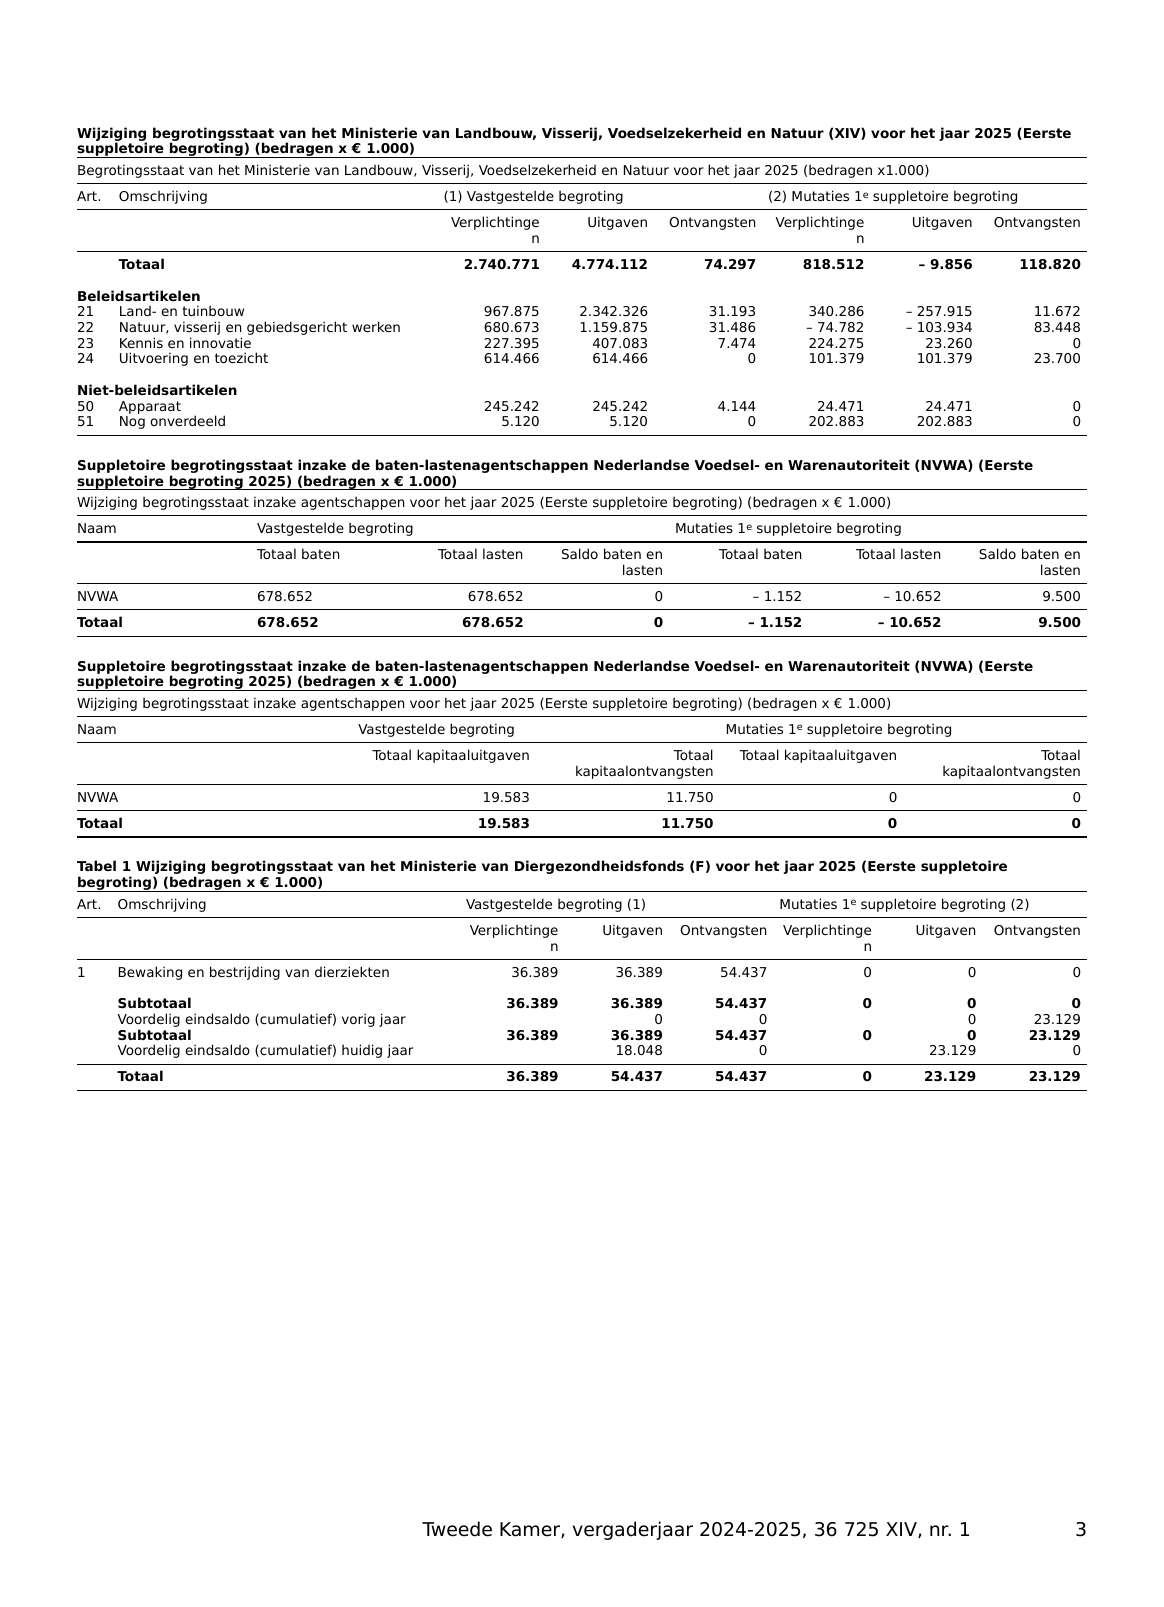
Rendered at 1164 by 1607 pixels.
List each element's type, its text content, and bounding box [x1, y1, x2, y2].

table_cell 2.740.771 [438, 252, 546, 273]
table_cell 0 [903, 811, 1087, 836]
table_cell 614.466 [546, 351, 654, 367]
table_cell Totaal baten [251, 543, 390, 583]
table_cell [112, 980, 460, 996]
table_cell Ontvangsten [654, 210, 762, 251]
table_cell [669, 980, 773, 996]
table_cell [438, 273, 546, 288]
table_cell Vastgestelde begroting (1) [460, 892, 773, 917]
table_cell 51 [77, 414, 113, 435]
table_cell 24.471 [762, 399, 870, 414]
table_cell 36.389 [460, 960, 564, 980]
table_cell Omschrijving [113, 184, 437, 209]
table_cell – 103.934 [870, 320, 978, 336]
table_cell Nog onverdeeld [113, 414, 437, 435]
table_cell 0 [978, 399, 1087, 414]
table_cell Verplichtingen [460, 918, 564, 959]
table_cell 23 [77, 336, 113, 351]
table_cell – 257.915 [870, 304, 978, 320]
table_cell [77, 743, 352, 784]
table_cell – 9.856 [870, 252, 978, 273]
table_cell 0 [982, 1043, 1087, 1063]
table_cell Uitvoering en toezicht [113, 351, 437, 367]
table_cell Verplichtingen [438, 210, 546, 251]
table_cell [654, 367, 762, 383]
table_cell [773, 980, 878, 996]
table_cell 24.471 [870, 399, 978, 414]
table_cell Totaal [112, 1065, 460, 1090]
table_cell 23.129 [878, 1065, 982, 1090]
table_cell [773, 1043, 878, 1063]
table_cell 0 [773, 996, 878, 1012]
table_cell [112, 918, 460, 959]
table_cell 0 [564, 1012, 669, 1027]
table_cell – 10.652 [808, 584, 947, 609]
table_cell 31.486 [654, 320, 762, 336]
table_cell (2) Mutaties 1e suppletoire begroting [762, 184, 1087, 209]
table_cell [77, 543, 251, 583]
table_cell [77, 980, 112, 996]
table_cell Voordelig eindsaldo (cumulatief) vorig jaar [112, 1012, 460, 1027]
table_cell 23.129 [982, 1028, 1087, 1043]
table_cell Totaal kapitaaluitgaven [352, 743, 536, 784]
table_cell 83.448 [978, 320, 1087, 336]
table_cell Mutaties 1e suppletoire begroting [719, 717, 1087, 742]
table_cell 54.437 [564, 1065, 669, 1090]
table_cell Mutaties 1e suppletoire begroting (2) [773, 892, 1087, 917]
table_cell [978, 367, 1087, 383]
table_cell Verplichtingen [773, 918, 878, 959]
table_cell [77, 1065, 112, 1090]
table_cell 7.474 [654, 336, 762, 351]
table_cell 36.389 [564, 960, 669, 980]
table_cell Subtotaal [112, 1028, 460, 1043]
table_cell Bewaking en bestrijding van dierziekten [112, 960, 460, 980]
table_cell Naam [77, 516, 251, 541]
table_cell 0 [773, 1065, 878, 1090]
table_cell Vastgestelde begroting [352, 717, 719, 742]
table_cell Beleidsartikelen [77, 289, 1087, 304]
table_cell 0 [529, 610, 669, 636]
table_cell 36.389 [564, 1028, 669, 1043]
table_cell [77, 918, 112, 959]
table_cell 0 [773, 1028, 878, 1043]
table_cell Naam [77, 717, 352, 742]
table_cell 0 [903, 785, 1087, 810]
table_cell Totaal [77, 811, 352, 836]
table_cell 340.286 [762, 304, 870, 320]
table_cell [77, 273, 113, 288]
table_cell 0 [669, 1012, 773, 1027]
table_cell 101.379 [870, 351, 978, 367]
table_cell Ontvangsten [982, 918, 1087, 959]
table_cell 23.700 [978, 351, 1087, 367]
table_cell Totaal [113, 252, 437, 273]
table_cell 0 [669, 1043, 773, 1063]
table_cell 2.342.326 [546, 304, 654, 320]
table_cell 678.652 [390, 584, 529, 609]
table_cell [546, 273, 654, 288]
table_cell [77, 367, 113, 383]
table_cell Totaal [77, 610, 251, 636]
table_cell (1) Vastgestelde begroting [438, 184, 762, 209]
table_cell Wijziging begrotingsstaat inzake agentschappen voor het jaar 2025 (Eerste suppletoire begroting) (bedragen x € 1.000) [77, 490, 1087, 515]
table_cell Saldo baten en lasten [529, 543, 669, 583]
table_cell [113, 367, 437, 383]
table_cell 245.242 [438, 399, 546, 414]
table_cell 118.820 [978, 252, 1087, 273]
table_cell Mutaties 1e suppletoire begroting [669, 516, 1087, 541]
table_cell [77, 996, 112, 1012]
table_cell 0 [878, 960, 982, 980]
table_cell 224.275 [762, 336, 870, 351]
table_cell 818.512 [762, 252, 870, 273]
table_cell Art. [77, 184, 113, 209]
table_cell 202.883 [762, 414, 870, 435]
table_cell [654, 273, 762, 288]
table_cell [77, 1028, 112, 1043]
table_cell 0 [719, 811, 903, 836]
table_header Wijziging begrotingsstaat van het Ministerie van Landbouw, Visserij, Voedselzekerheid en Natuur (XIV) voor het jaar 2025 (Eerste suppletoire begroting) (bedragen x € 1.000) [77, 126, 1087, 157]
table_cell [77, 252, 113, 273]
table_cell 202.883 [870, 414, 978, 435]
table_cell 11.672 [978, 304, 1087, 320]
table_cell Uitgaven [564, 918, 669, 959]
table_cell 50 [77, 399, 113, 414]
table_cell 54.437 [669, 1065, 773, 1090]
table_cell Omschrijving [112, 892, 460, 917]
table_cell [878, 980, 982, 996]
table_header Tabel 1 Wijziging begrotingsstaat van het Ministerie van Diergezondheidsfonds (F) voor het jaar 2025 (Eerste suppletoire begroting) (bedragen x € 1.000) [77, 859, 1087, 891]
table_cell [77, 1012, 112, 1027]
table_cell 0 [978, 414, 1087, 435]
table_cell [460, 980, 564, 996]
table_cell 4.144 [654, 399, 762, 414]
table_cell Kennis en innovatie [113, 336, 437, 351]
table_cell 9.500 [947, 610, 1087, 636]
table_cell – 74.782 [762, 320, 870, 336]
table_cell 74.297 [654, 252, 762, 273]
table_cell 21 [77, 304, 113, 320]
table_cell 0 [878, 1012, 982, 1027]
table_cell 0 [654, 351, 762, 367]
table_cell Totaal kapitaalontvangsten [903, 743, 1087, 784]
table_cell 1 [77, 960, 112, 980]
table_cell 678.652 [390, 610, 529, 636]
table_cell 22 [77, 320, 113, 336]
table_cell Vastgestelde begroting [251, 516, 669, 541]
table_cell – 10.652 [808, 610, 947, 636]
table_cell [77, 1043, 112, 1063]
table_cell 678.652 [251, 610, 390, 636]
table_cell 54.437 [669, 1028, 773, 1043]
table_cell 31.193 [654, 304, 762, 320]
table_cell 614.466 [438, 351, 546, 367]
table_cell Saldo baten en lasten [947, 543, 1087, 583]
table_cell [546, 367, 654, 383]
table_cell Totaal lasten [808, 543, 947, 583]
table_cell Land- en tuinbouw [113, 304, 437, 320]
table_cell Uitgaven [870, 210, 978, 251]
table_cell 54.437 [669, 960, 773, 980]
table_cell 23.129 [878, 1043, 982, 1063]
table_cell 0 [878, 996, 982, 1012]
table_cell Uitgaven [878, 918, 982, 959]
table_cell Niet-beleidsartikelen [77, 383, 1087, 398]
table_cell 0 [982, 960, 1087, 980]
table_cell 9.500 [947, 584, 1087, 609]
table_cell [460, 1012, 564, 1027]
table_cell 1.159.875 [546, 320, 654, 336]
table_cell 36.389 [460, 1028, 564, 1043]
table_cell 0 [982, 996, 1087, 1012]
table_header Suppletoire begrotingsstaat inzake de baten-lastenagentschappen Nederlandse Voedsel- en Warenautoriteit (NVWA) (Eerste suppletoire begroting 2025) (bedragen x € 1.000) [77, 659, 1087, 690]
table_cell 0 [878, 1028, 982, 1043]
table_cell 54.437 [669, 996, 773, 1012]
table_cell 5.120 [438, 414, 546, 435]
table_cell 36.389 [460, 1065, 564, 1090]
table_cell 23.260 [870, 336, 978, 351]
table_cell 36.389 [564, 996, 669, 1012]
table_cell [460, 1043, 564, 1063]
table_cell NVWA [77, 785, 352, 810]
table_cell 19.583 [352, 785, 536, 810]
table_cell Voordelig eindsaldo (cumulatief) huidig jaar [112, 1043, 460, 1063]
table_cell [762, 367, 870, 383]
table_cell – 1.152 [669, 584, 808, 609]
table_cell Begrotingsstaat van het Ministerie van Landbouw, Visserij, Voedselzekerheid en Natuur voor het jaar 2025 (bedragen x1.000) [77, 158, 1087, 183]
table_cell Wijziging begrotingsstaat inzake agentschappen voor het jaar 2025 (Eerste suppletoire begroting) (bedragen x € 1.000) [77, 691, 1087, 716]
table_cell 5.120 [546, 414, 654, 435]
table_cell Totaal kapitaalontvangsten [536, 743, 719, 784]
table_cell 0 [719, 785, 903, 810]
table_cell 245.242 [546, 399, 654, 414]
table_cell [773, 1012, 878, 1027]
table_cell – 1.152 [669, 610, 808, 636]
table_cell NVWA [77, 584, 251, 609]
table_cell 36.389 [460, 996, 564, 1012]
table_cell 23.129 [982, 1012, 1087, 1027]
table_cell Totaal kapitaaluitgaven [719, 743, 903, 784]
table_cell Ontvangsten [669, 918, 773, 959]
table_cell 227.395 [438, 336, 546, 351]
table_cell 24 [77, 351, 113, 367]
table_cell 0 [978, 336, 1087, 351]
table_cell 0 [773, 960, 878, 980]
table_cell 407.083 [546, 336, 654, 351]
table_cell 18.048 [564, 1043, 669, 1063]
table_cell [978, 273, 1087, 288]
table_cell 11.750 [536, 811, 719, 836]
table_cell 0 [529, 584, 669, 609]
table_header Suppletoire begrotingsstaat inzake de baten-lastenagentschappen Nederlandse Voedsel- en Warenautoriteit (NVWA) (Eerste suppletoire begroting 2025) (bedragen x € 1.000) [77, 458, 1087, 489]
table_cell Verplichtingen [762, 210, 870, 251]
table_cell Ontvangsten [978, 210, 1087, 251]
table_cell 4.774.112 [546, 252, 654, 273]
table_cell [438, 367, 546, 383]
table_cell [564, 980, 669, 996]
table_cell Totaal baten [669, 543, 808, 583]
table_cell 967.875 [438, 304, 546, 320]
table_cell 0 [654, 414, 762, 435]
table_cell Apparaat [113, 399, 437, 414]
table_cell 678.652 [251, 584, 390, 609]
table_cell 101.379 [762, 351, 870, 367]
table_cell 19.583 [352, 811, 536, 836]
table_cell [870, 367, 978, 383]
table_cell [113, 273, 437, 288]
table_cell Natuur, visserij en gebiedsgericht werken [113, 320, 437, 336]
table_cell Totaal lasten [390, 543, 529, 583]
table_cell [870, 273, 978, 288]
table_cell 23.129 [982, 1065, 1087, 1090]
table_cell [77, 210, 437, 251]
table_cell [762, 273, 870, 288]
table_cell Uitgaven [546, 210, 654, 251]
table_cell 11.750 [536, 785, 719, 810]
table_cell Art. [77, 892, 112, 917]
table_cell Subtotaal [112, 996, 460, 1012]
table_cell 680.673 [438, 320, 546, 336]
table_cell [982, 980, 1087, 996]
